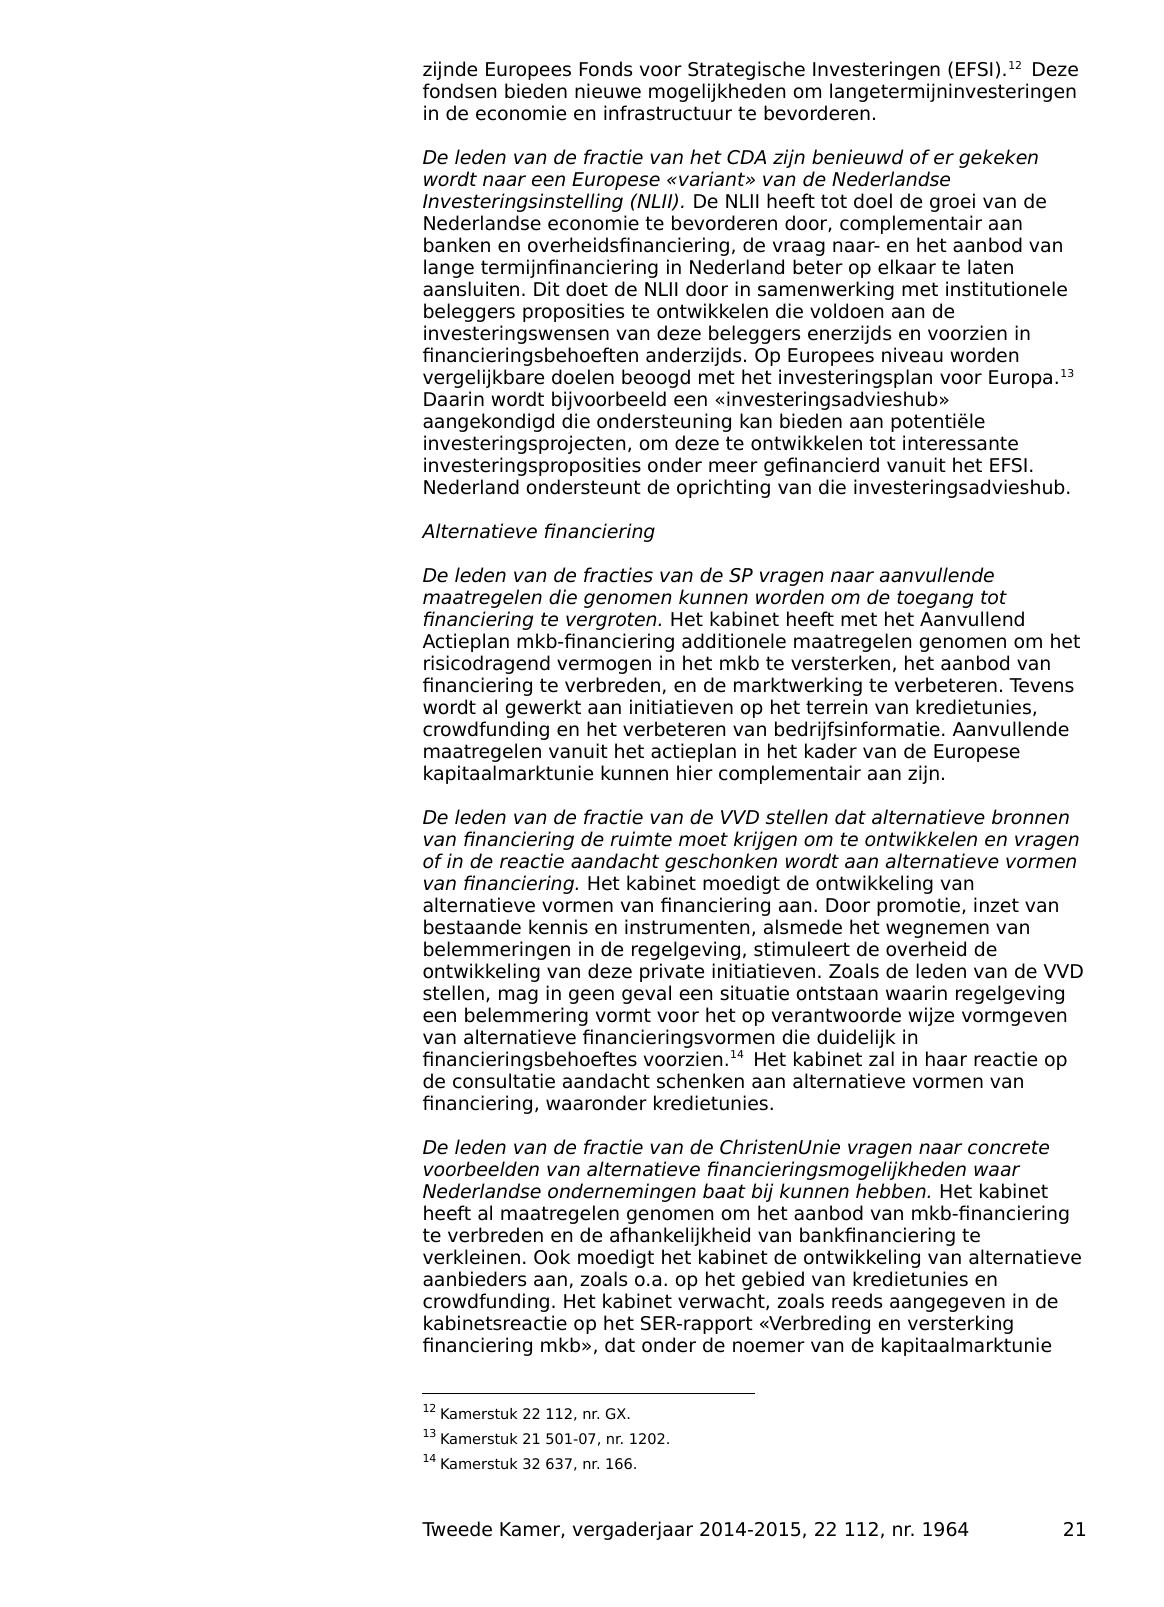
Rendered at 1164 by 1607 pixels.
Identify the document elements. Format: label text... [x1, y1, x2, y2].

text De leden van de fractie van de VVD stellen dat alternatieve bronnen van financiering de ruimte moet krijgen om te ontwikkelen en vragen of in de reactie aandacht geschonken wordt aan alternatieve vormen van financiering. Het kabinet moedigt de ontwikkeling van alternatieve vormen van financiering aan. Door promotie, inzet van bestaande kennis en instrumenten, alsmede het wegnemen van belemmeringen in de regelgeving, stimuleert de overheid de ontwikkeling van deze private initiatieven. Zoals de leden van de VVD stellen, mag in geen geval een situatie ontstaan waarin regelgeving een belemmering vormt voor het op verantwoorde wijze vormgeven van alternatieve financieringsvormen die duidelijk in financieringsbehoeftes voorzien. Het kabinet zal in haar reactie op de consultatie aandacht schenken aan alternatieve vormen van financiering, waaronder kredietunies. [422, 807, 1087, 1115]
text De leden van de fractie van de ChristenUnie vragen naar concrete voorbeelden van alternatieve financieringsmogelijkheden waar Nederlandse ondernemingen baat bij kunnen hebben. Het kabinet heeft al maatregelen genomen om het aanbod van mkb-financiering te verbreden en de afhankelijkheid van bankfinanciering te verkleinen. Ook moedigt het kabinet de ontwikkeling van alternatieve aanbieders aan, zoals o.a. op het gebied van kredietunies en crowdfunding. Het kabinet verwacht, zoals reeds aangegeven in de kabinetsreactie op het SER-rapport «Verbreding en versterking financiering mkb», dat onder de noemer van de kapitaalmarktunie [422, 1137, 1087, 1357]
text De leden van de fractie van het CDA zijn benieuwd of er gekeken wordt naar een Europese «variant» van de Nederlandse Investeringsinstelling (NLII). De NLII heeft tot doel de groei van de Nederlandse economie te bevorderen door, complementair aan banken en overheidsfinanciering, de vraag naar- en het aanbod van lange termijnfinanciering in Nederland beter op elkaar te laten aansluiten. Dit doet de NLII door in samenwerking met institutionele beleggers proposities te ontwikkelen die voldoen aan de investeringswensen van deze beleggers enerzijds en voorzien in financieringsbehoeften anderzijds. Op Europees niveau worden vergelijkbare doelen beoogd met het investeringsplan voor Europa. Daarin wordt bijvoorbeeld een «investeringsadvieshub» aangekondigd die ondersteuning kan bieden aan potentiële investeringsprojecten, om deze te ontwikkelen tot interessante investeringsproposities onder meer gefinancierd vanuit het EFSI. Nederland ondersteunt de oprichting van die investeringsadvieshub. [422, 147, 1087, 499]
text Kamerstuk 22 112, nr. GX. [422, 1402, 1087, 1424]
text Kamerstuk 21 501-07, nr. 1202. [422, 1427, 1087, 1449]
text De leden van de fracties van de SP vragen naar aanvullende maatregelen die genomen kunnen worden om de toegang tot financiering te vergroten. Het kabinet heeft met het Aanvullend Actieplan mkb-financiering additionele maatregelen genomen om het risicodragend vermogen in het mkb te versterken, het aanbod van financiering te verbreden, en de marktwerking te verbeteren. Tevens wordt al gewerkt aan initiatieven op het terrein van kredietunies, crowdfunding en het verbeteren van bedrijfsinformatie. Aanvullende maatregelen vanuit het actieplan in het kader van de Europese kapitaalmarktunie kunnen hier complementair aan zijn. [422, 565, 1087, 785]
text Kamerstuk 32 637, nr. 166. [422, 1452, 1087, 1474]
text zijnde Europees Fonds voor Strategische Investeringen (EFSI). Deze fondsen bieden nieuwe mogelijkheden om langetermijninvesteringen in de economie en infrastructuur te bevorderen. [422, 59, 1087, 125]
subtitle Alternatieve financiering [422, 521, 1087, 543]
